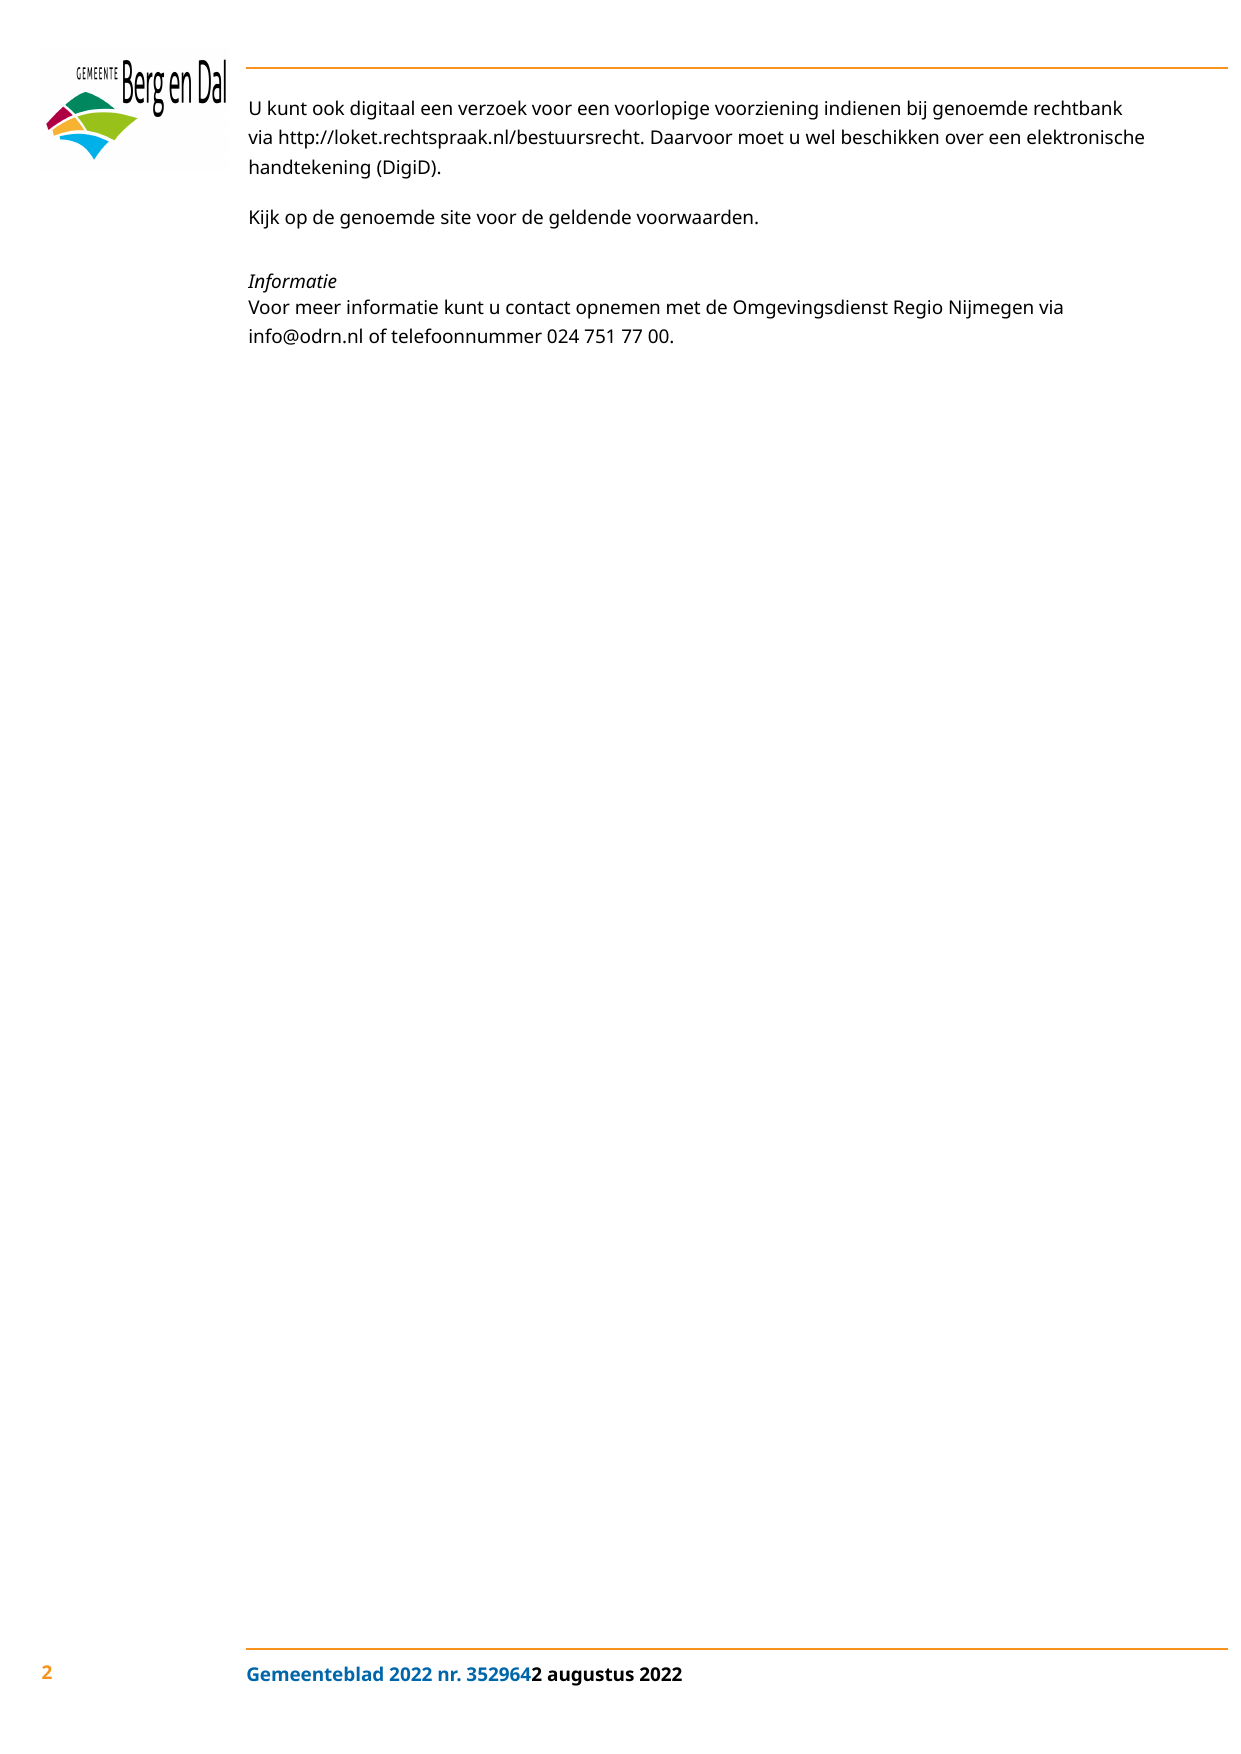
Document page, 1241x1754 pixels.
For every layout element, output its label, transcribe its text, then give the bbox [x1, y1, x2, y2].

text Kijk op de genoemde site voor de geldende voorwaarden. [248, 204, 1152, 230]
text Voor meer informatie kunt u contact opnemen met de Omgevingsdienst Regio Nijmegen via info@odrn.nl of telefoonnummer 024 751 77 00. [248, 294, 1152, 349]
text Informatie [248, 268, 1152, 294]
text U kunt ook digitaal een verzoek voor een voorlopige voorziening indienen bij genoemde rechtbank via http://loket.rechtspraak.nl/bestuursrecht. Daarvoor moet u wel beschikken over een elektronische handtekening (DigiD). [248, 95, 1152, 180]
picture [41, 47, 231, 172]
